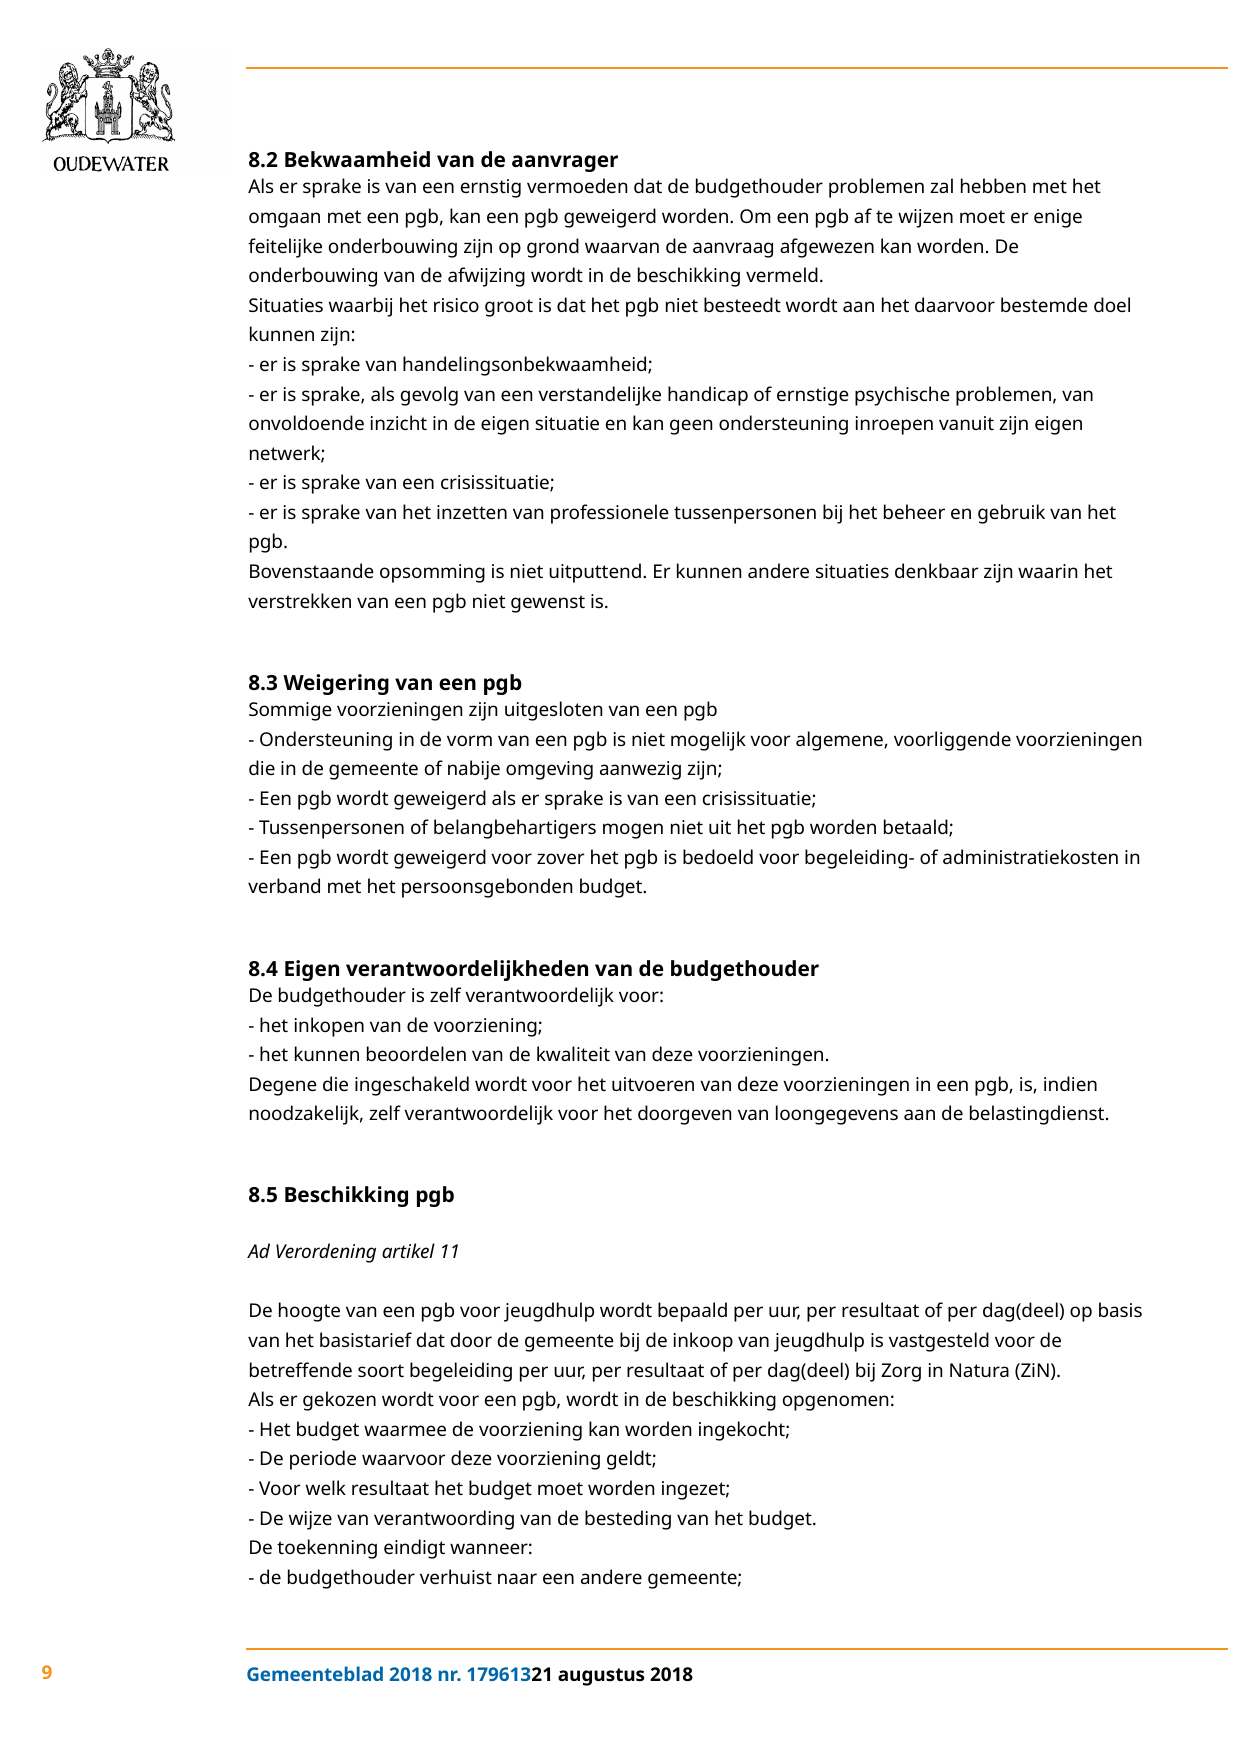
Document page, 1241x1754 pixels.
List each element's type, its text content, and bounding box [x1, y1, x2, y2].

picture [41, 47, 231, 172]
text Sommige voorzieningen zijn uitgesloten van een pgb [248, 696, 1152, 722]
text - Voor welk resultaat het budget moet worden ingezet; [248, 1475, 1152, 1501]
text Situaties waarbij het risico groot is dat het pgb niet besteedt wordt aan het daarvoor bestemde doel kunnen zijn: [248, 292, 1152, 347]
text De budgethouder is zelf verantwoordelijk voor: [248, 982, 1152, 1008]
text 8.4 Eigen verantwoordelijkheden van de budgethouder [248, 954, 1152, 982]
text 8.3 Weigering van een pgb [248, 668, 1152, 696]
text - het kunnen beoordelen van de kwaliteit van deze voorzieningen. [248, 1041, 1152, 1067]
text Als er gekozen wordt voor een pgb, wordt in de beschikking opgenomen: [248, 1386, 1152, 1412]
text Ad Verordening artikel 11 [248, 1238, 1152, 1264]
text - Ondersteuning in de vorm van een pgb is niet mogelijk voor algemene, voorliggende voorzieningen die in de gemeente of nabije omgeving aanwezig zijn; [248, 726, 1152, 781]
text - De periode waarvoor deze voorziening geldt; [248, 1446, 1152, 1471]
text Degene die ingeschakeld wordt voor het uitvoeren van deze voorzieningen in een pgb, is, indien noodzakelijk, zelf verantwoordelijk voor het doorgeven van loongegevens aan de belastingdienst. [248, 1071, 1152, 1126]
text 8.2 Bekwaamheid van de aanvrager [248, 145, 1152, 174]
text De hoogte van een pgb voor jeugdhulp wordt bepaald per uur, per resultaat of per dag(deel) op basis van het basistarief dat door de gemeente bij de inkoop van jeugdhulp is vastgesteld voor de betreffende soort begeleiding per uur, per resultaat of per dag(deel) bij Zorg in Natura (ZiN). [248, 1298, 1152, 1383]
text - er is sprake, als gevolg van een verstandelijke handicap of ernstige psychische problemen, van onvoldoende inzicht in de eigen situatie en kan geen ondersteuning inroepen vanuit zijn eigen netwerk; [248, 381, 1152, 466]
text Bovenstaande opsomming is niet uitputtend. Er kunnen andere situaties denkbaar zijn waarin het verstrekken van een pgb niet gewenst is. [248, 558, 1152, 613]
text 8.5 Beschikking pgb [248, 1181, 1152, 1209]
text - Tussenpersonen of belangbehartigers mogen niet uit het pgb worden betaald; [248, 814, 1152, 840]
text - het inkopen van de voorziening; [248, 1012, 1152, 1037]
text - er is sprake van een crisissituatie; [248, 469, 1152, 495]
text - Een pgb wordt geweigerd als er sprake is van een crisissituatie; [248, 785, 1152, 811]
text - er is sprake van handelingsonbekwaamheid; [248, 351, 1152, 377]
text - De wijze van verantwoording van de besteding van het budget. [248, 1505, 1152, 1531]
text - er is sprake van het inzetten van professionele tussenpersonen bij het beheer en gebruik van het pgb. [248, 499, 1152, 554]
text - Het budget waarmee de voorziening kan worden ingekocht; [248, 1416, 1152, 1442]
text Als er sprake is van een ernstig vermoeden dat de budgethouder problemen zal hebben met het omgaan met een pgb, kan een pgb geweigerd worden. Om een pgb af te wijzen moet er enige feitelijke onderbouwing zijn op grond waarvan de aanvraag afgewezen kan worden. De onderbouwing van de afwijzing wordt in de beschikking vermeld. [248, 174, 1152, 288]
text - Een pgb wordt geweigerd voor zover het pgb is bedoeld voor begeleiding- of administratiekosten in verband met het persoonsgebonden budget. [248, 844, 1152, 899]
text De toekenning eindigt wanneer: [248, 1534, 1152, 1560]
text - de budgethouder verhuist naar een andere gemeente; [248, 1564, 1152, 1590]
